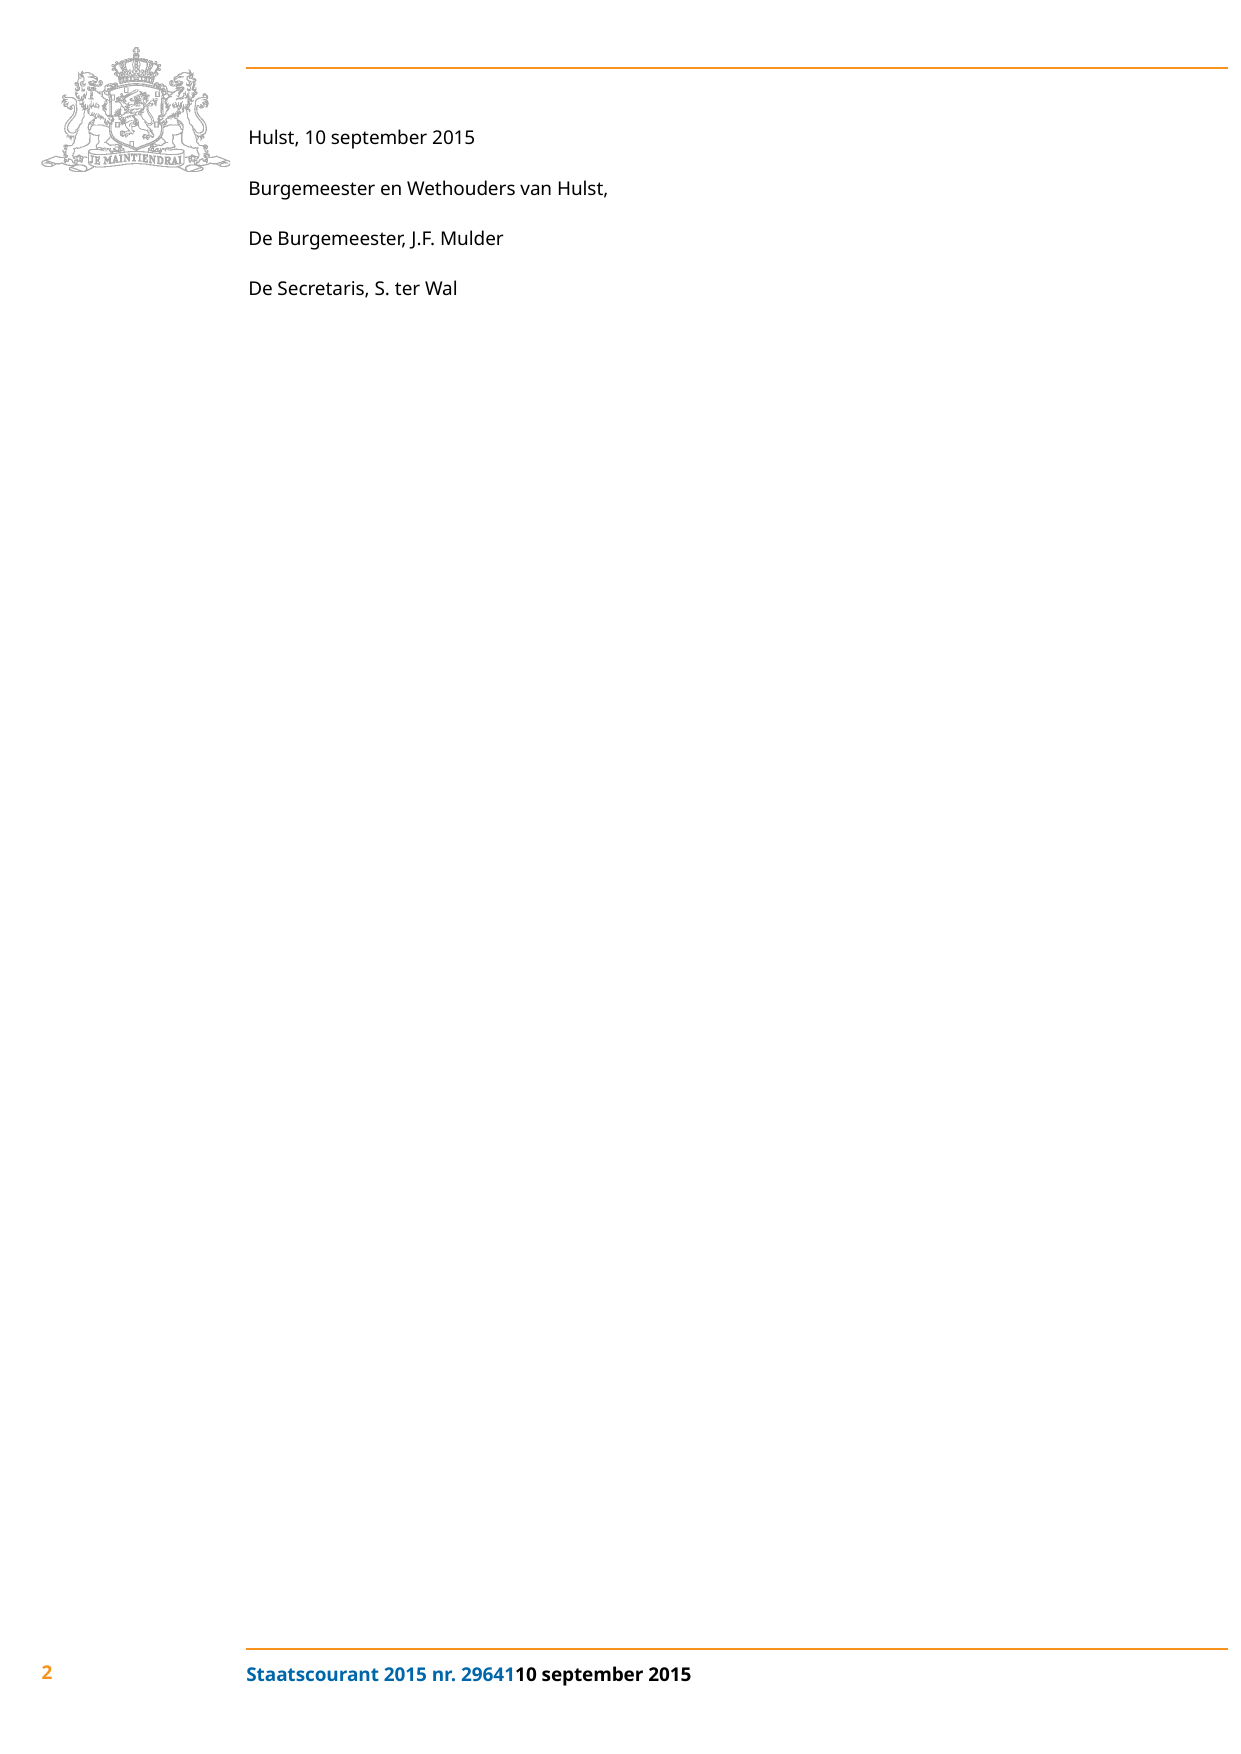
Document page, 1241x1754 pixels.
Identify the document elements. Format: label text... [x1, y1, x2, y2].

text Hulst, 10 september 2015 [248, 124, 1152, 150]
text Burgemeester en Wethouders van Hulst, [248, 175, 1152, 201]
text De Burgemeester, J.F. Mulder [248, 225, 1152, 251]
text De Secretaris, S. ter Wal [248, 276, 1152, 301]
picture [41, 47, 231, 172]
